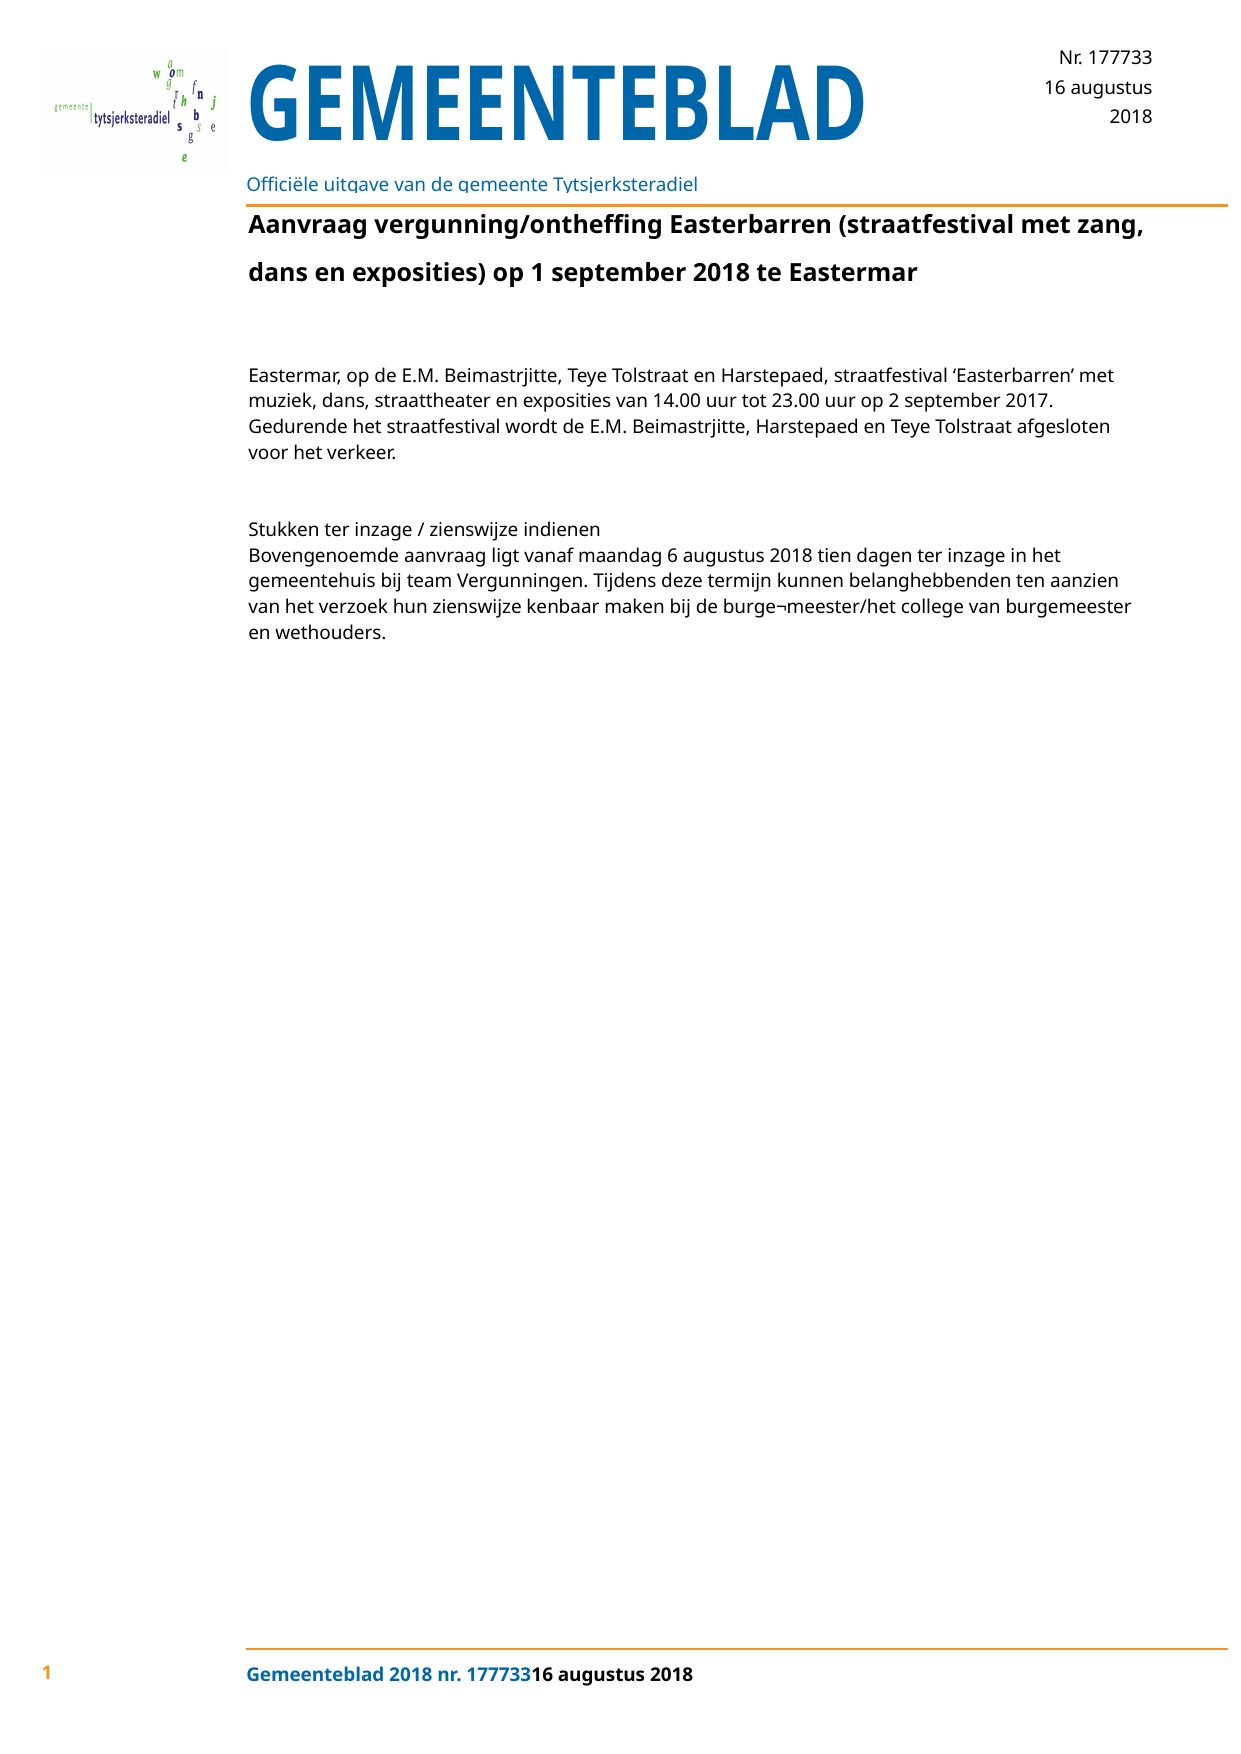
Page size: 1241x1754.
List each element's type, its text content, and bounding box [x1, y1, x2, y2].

text Eastermar, op de E.M. Beimastrjitte, Teye Tolstraat en Harstepaed, straatfestival ‘Easterbarren’ met muziek, dans, straattheater en exposities van 14.00 uur tot 23.00 uur op 2 september 2017. Gedurende het straatfestival wordt de E.M. Beimastrjitte, Harstepaed en Teye Tolstraat afgesloten voor het verkeer. [248, 362, 1152, 465]
text Stukken ter inzage / zienswijze indienen [248, 516, 1152, 542]
text Aanvraag vergunning/ontheffing Easterbarren (straatfestival met zang, dans en exposities) op 1 september 2018 te Eastermar [248, 207, 1152, 288]
picture [41, 47, 231, 172]
text Bovengenoemde aanvraag ligt vanaf maandag 6 augustus 2018 tien dagen ter inzage in het gemeentehuis bij team Vergunningen. Tijdens deze termijn kunnen belanghebbenden ten aanzien van het verzoek hun zienswijze kenbaar maken bij de burge¬meester/het college van burgemeester en wethouders. [248, 542, 1152, 645]
